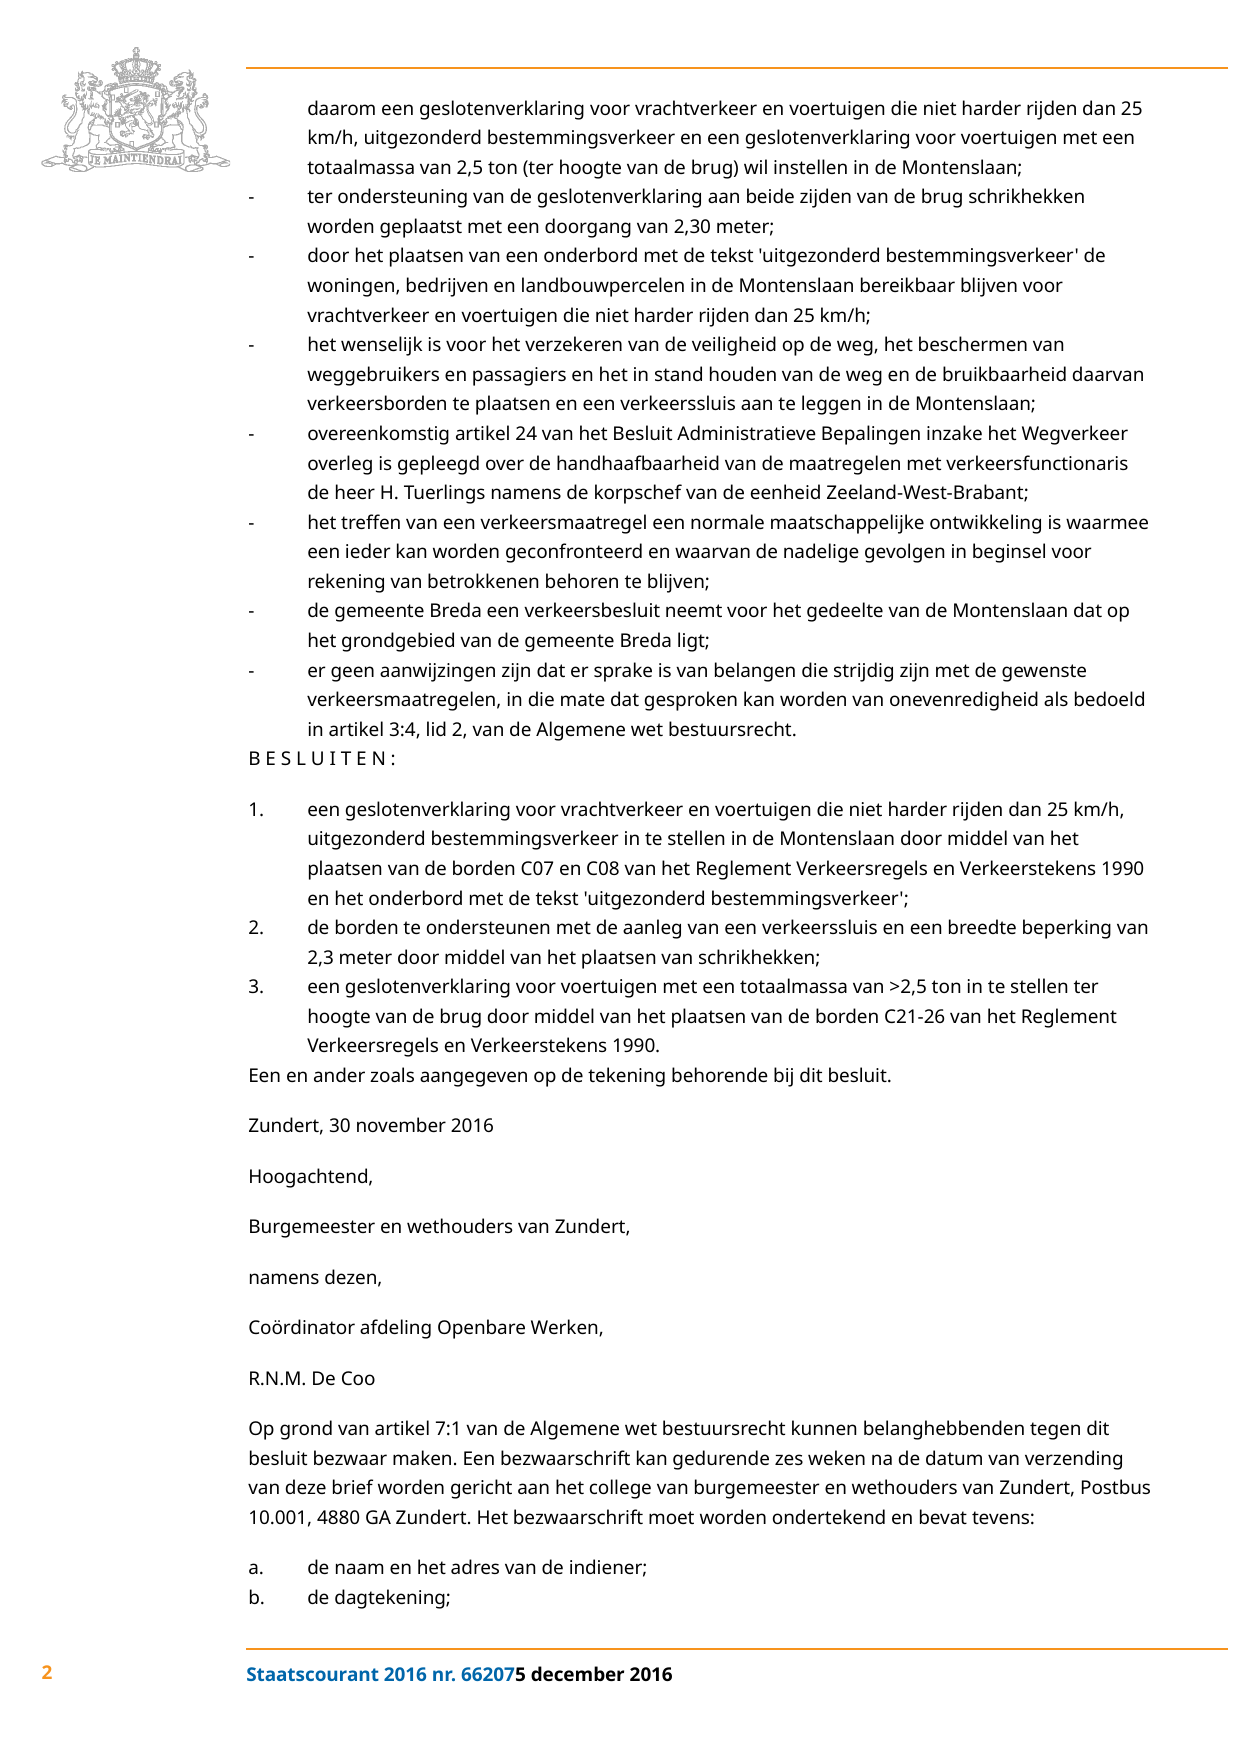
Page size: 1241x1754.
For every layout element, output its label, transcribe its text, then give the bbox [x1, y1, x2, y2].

picture [41, 47, 231, 172]
list de naam en het adres van de indiener; [248, 1554, 1152, 1580]
text Coördinator afdeling Openbare Werken, [248, 1314, 1152, 1340]
text B E S L U I T E N : [248, 746, 1152, 771]
list het wenselijk is voor het verzekeren van de veiligheid op de weg, het beschermen van weggebruikers en passagiers en het in stand houden van de weg en de bruikbaarheid daarvan verkeersborden te plaatsen en een verkeerssluis aan te leggen in de Montenslaan; [248, 331, 1152, 416]
list de gemeente Breda een verkeersbesluit neemt voor het gedeelte van de Montenslaan dat op het grondgebied van de gemeente Breda ligt; [248, 598, 1152, 653]
list het treffen van een verkeersmaatregel een normale maatschappelijke ontwikkeling is waarmee een ieder kan worden geconfronteerd en waarvan de nadelige gevolgen in beginsel voor rekening van betrokkenen behoren te blijven; [248, 509, 1152, 594]
list ter ondersteuning van de geslotenverklaring aan beide zijden van de brug schrikhekken worden geplaatst met een doorgang van 2,30 meter; [248, 183, 1152, 239]
text Hoogachtend, [248, 1163, 1152, 1189]
text Zundert, 30 november 2016 [248, 1113, 1152, 1138]
list daarom een geslotenverklaring voor vrachtverkeer en voertuigen die niet harder rijden dan 25 km/h, uitgezonderd bestemmingsverkeer en een geslotenverklaring voor voertuigen met een totaalmassa van 2,5 ton (ter hoogte van de brug) wil instellen in de Montenslaan; [248, 95, 1152, 180]
list de dagtekening; [248, 1584, 1152, 1610]
text R.N.M. De Coo [248, 1365, 1152, 1391]
list een geslotenverklaring voor voertuigen met een totaalmassa van >2,5 ton in te stellen ter hoogte van de brug door middel van het plaatsen van de borden C21-26 van het Reglement Verkeersregels en Verkeerstekens 1990. [248, 973, 1152, 1058]
list een geslotenverklaring voor vrachtverkeer en voertuigen die niet harder rijden dan 25 km/h, uitgezonderd bestemmingsverkeer in te stellen in de Montenslaan door middel van het plaatsen van de borden C07 en C08 van het Reglement Verkeersregels en Verkeerstekens 1990 en het onderbord met de tekst 'uitgezonderd bestemmingsverkeer'; [248, 796, 1152, 911]
text Op grond van artikel 7:1 van de Algemene wet bestuursrecht kunnen belanghebbenden tegen dit besluit bezwaar maken. Een bezwaarschrift kan gedurende zes weken na de datum van verzending van deze brief worden gericht aan het college van burgemeester en wethouders van Zundert, Postbus 10.001, 4880 GA Zundert. Het bezwaarschrift moet worden ondertekend en bevat tevens: [248, 1415, 1152, 1530]
text Burgemeester en wethouders van Zundert, [248, 1213, 1152, 1239]
text namens dezen, [248, 1264, 1152, 1290]
list overeenkomstig artikel 24 van het Besluit Administratieve Bepalingen inzake het Wegverkeer overleg is gepleegd over de handhaafbaarheid van de maatregelen met verkeersfunctionaris de heer H. Tuerlings namens de korpschef van de eenheid Zeeland-West-Brabant; [248, 420, 1152, 505]
list door het plaatsen van een onderbord met de tekst 'uitgezonderd bestemmingsverkeer' de woningen, bedrijven en landbouwpercelen in de Montenslaan bereikbaar blijven voor vrachtverkeer en voertuigen die niet harder rijden dan 25 km/h; [248, 243, 1152, 328]
list de borden te ondersteunen met de aanleg van een verkeerssluis en een breedte beperking van 2,3 meter door middel van het plaatsen van schrikhekken; [248, 914, 1152, 970]
text Een en ander zoals aangegeven op de tekening behorende bij dit besluit. [248, 1062, 1152, 1088]
list er geen aanwijzingen zijn dat er sprake is van belangen die strijdig zijn met de gewenste verkeersmaatregelen, in die mate dat gesproken kan worden van onevenredigheid als bedoeld in artikel 3:4, lid 2, van de Algemene wet bestuursrecht. [248, 657, 1152, 742]
